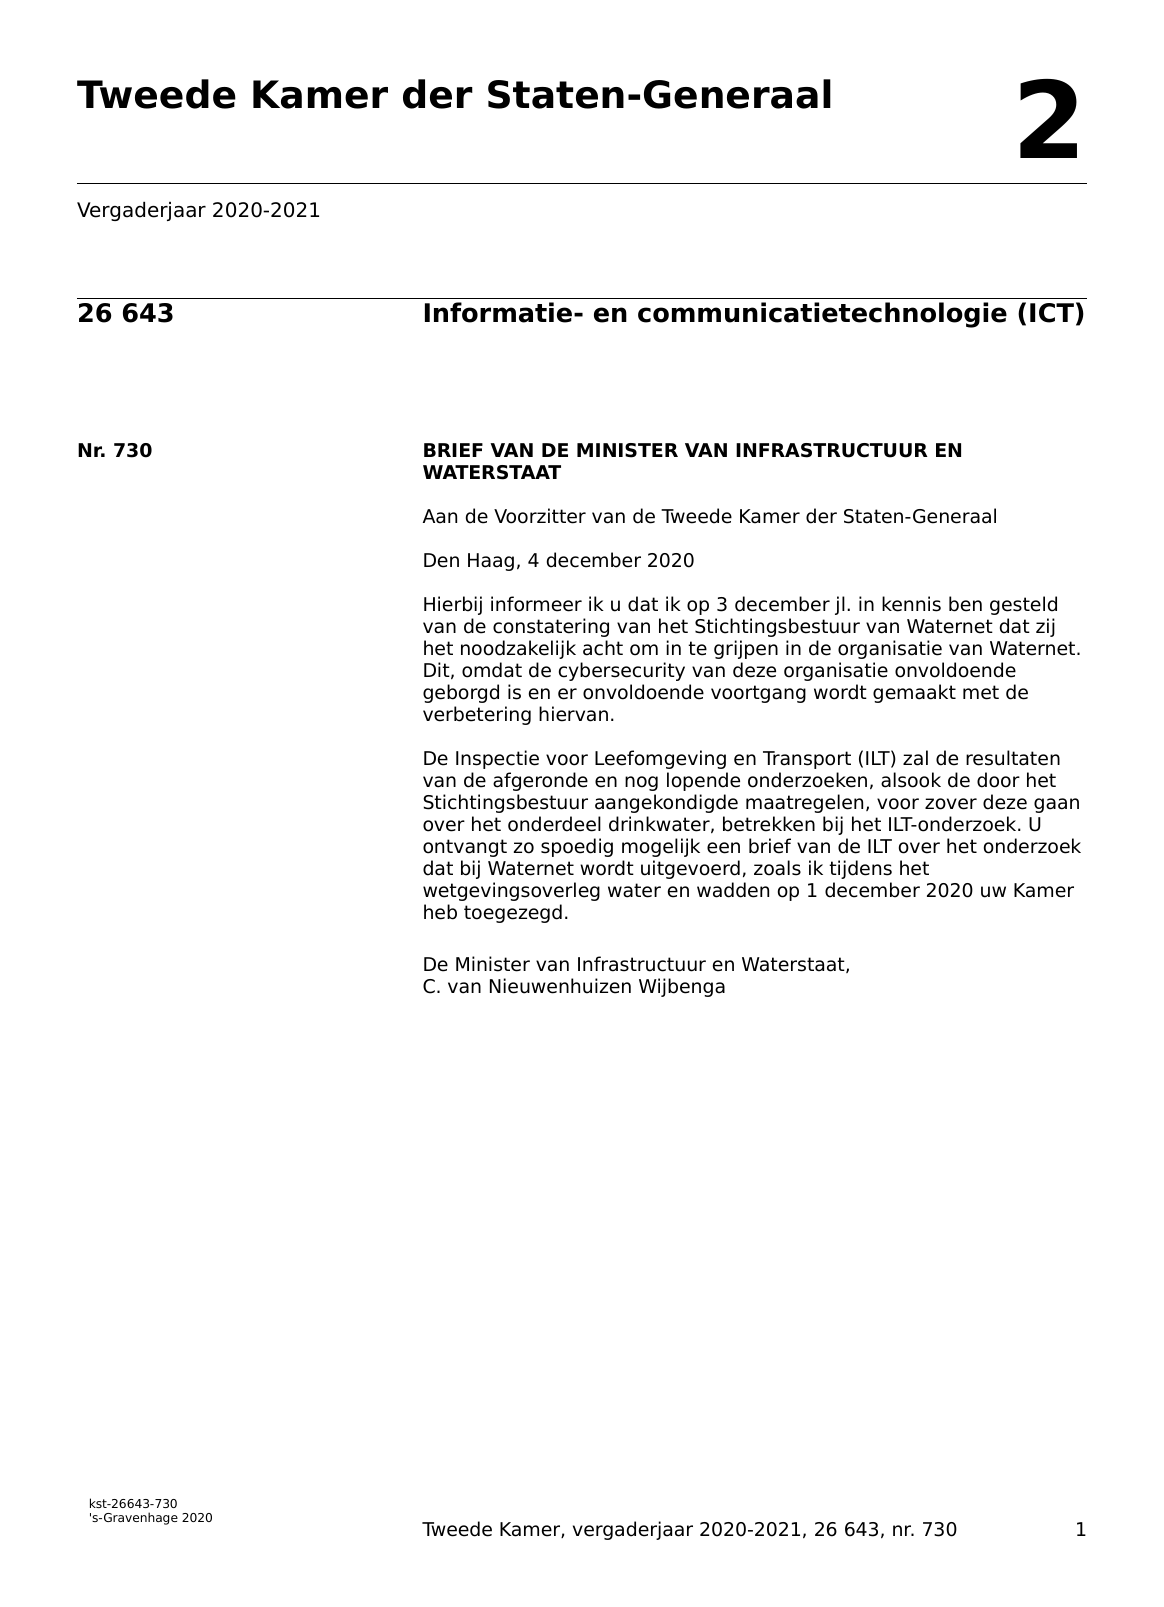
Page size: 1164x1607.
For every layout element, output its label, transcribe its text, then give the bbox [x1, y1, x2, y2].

text De Inspectie voor Leefomgeving en Transport (ILT) zal de resultaten van de afgeronde en nog lopende onderzoeken, alsook de door het Stichtingsbestuur aangekondigde maatregelen, voor zover deze gaan over het onderdeel drinkwater, betrekken bij het ILT-onderzoek. U ontvangt zo spoedig mogelijk een brief van de ILT over het onderzoek dat bij Waternet wordt uitgevoerd, zoals ik tijdens het wetgevingsoverleg water en wadden op 1 december 2020 uw Kamer heb toegezegd. [422, 748, 1087, 924]
text Den Haag, 4 december 2020 [422, 550, 1087, 572]
table_header Tweede Kamer der Staten-Generaal [77, 59, 886, 183]
text Aan de Voorzitter van de Tweede Kamer der Staten-Generaal [422, 506, 1087, 528]
text kst-26643-730 [88, 1497, 323, 1511]
subtitle 26 643 Informatie- en communicatietechnologie (ICT) [77, 299, 1087, 329]
text De Minister van Infrastructuur en Waterstaat, C. van Nieuwenhuizen Wijbenga [422, 954, 1087, 998]
text 's-Gravenhage 2020 [88, 1511, 323, 1525]
subtitle Nr. 730 BRIEF VAN DE MINISTER VAN INFRASTRUCTUUR EN WATERSTAAT [77, 440, 1087, 484]
table_cell Vergaderjaar 2020-2021 [77, 184, 1087, 298]
table_header 2 [886, 59, 1087, 183]
text Hierbij informeer ik u dat ik op 3 december jl. in kennis ben gesteld van de constatering van het Stichtingsbestuur van Waternet dat zij het noodzakelijk acht om in te grijpen in de organisatie van Waternet. Dit, omdat de cybersecurity van deze organisatie onvoldoende geborgd is en er onvoldoende voortgang wordt gemaakt met de verbetering hiervan. [422, 594, 1087, 726]
